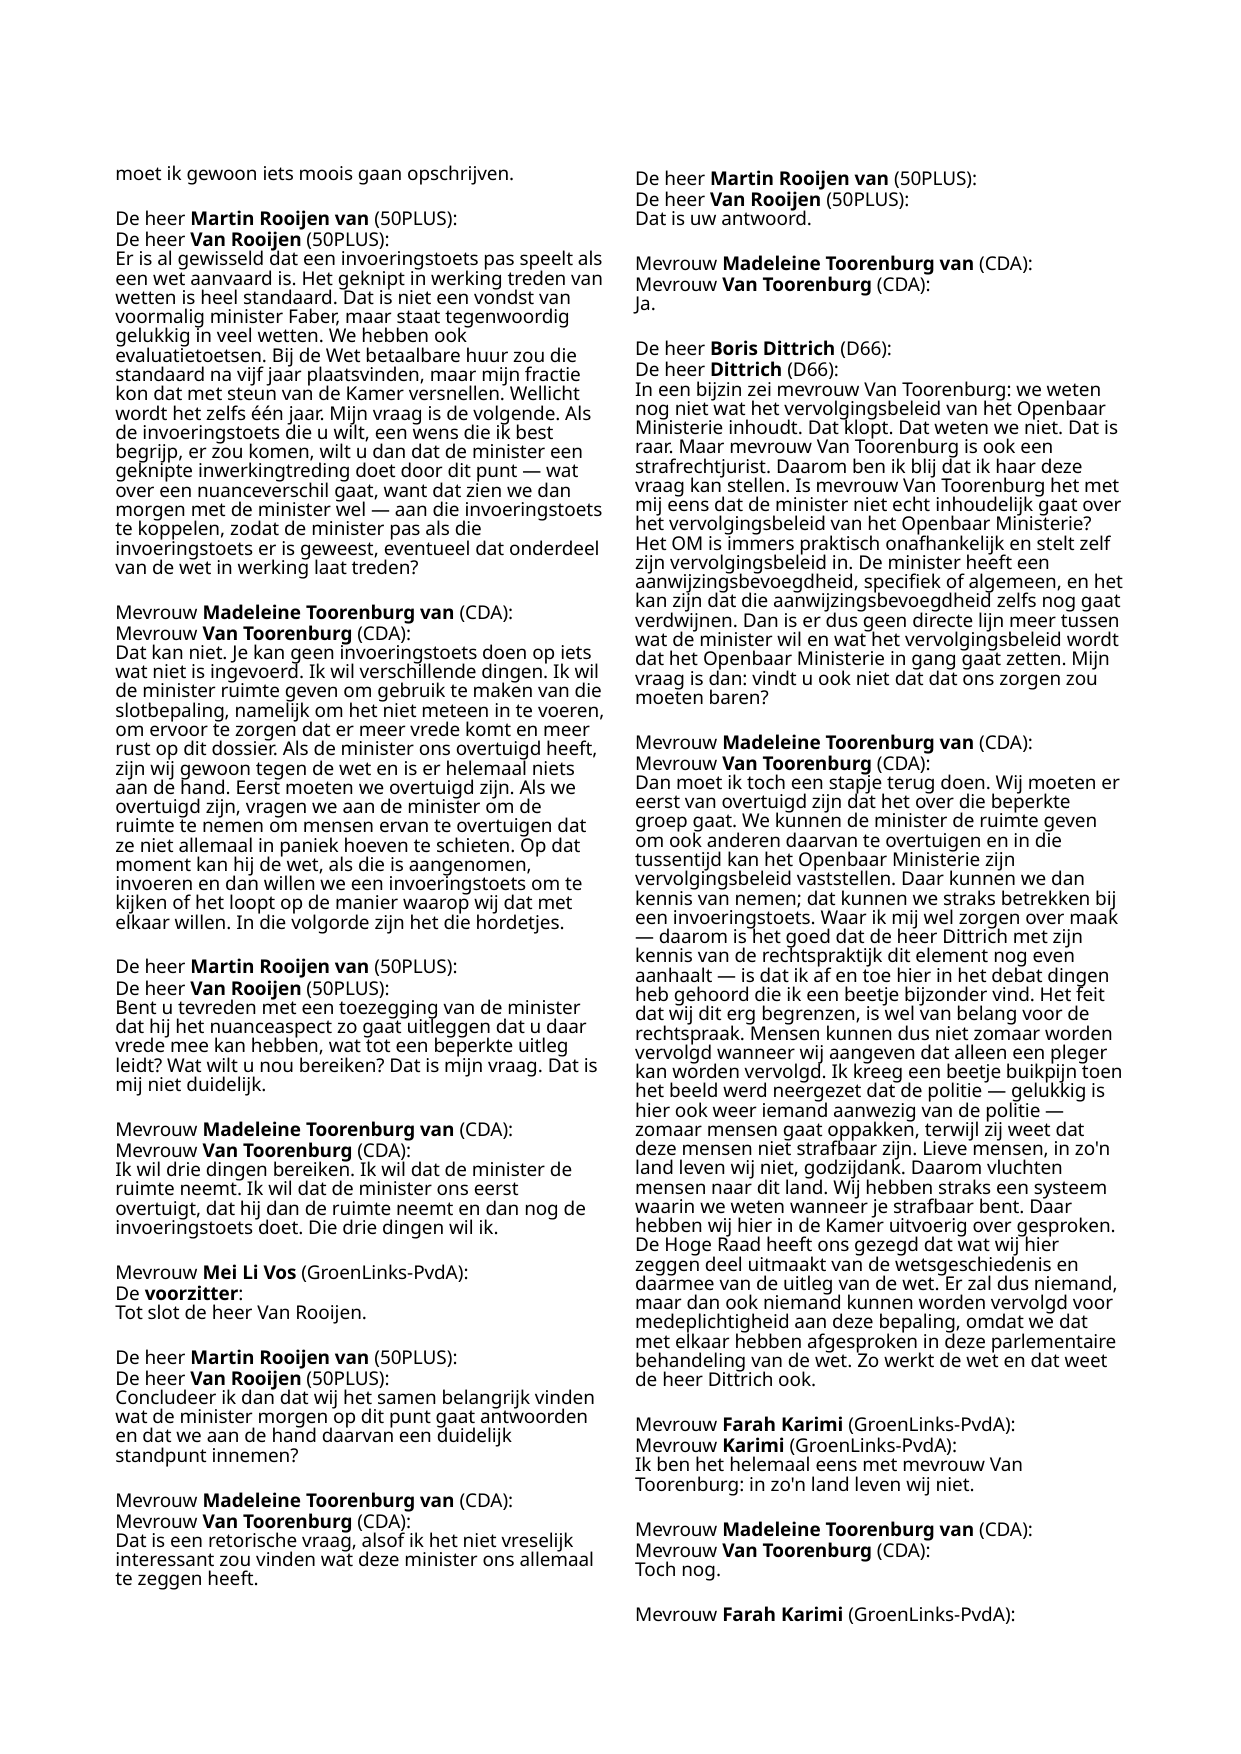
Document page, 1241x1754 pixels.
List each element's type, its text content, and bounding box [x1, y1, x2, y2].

text Mevrouw Madeleine Toorenburg van (CDA): [115, 599, 605, 624]
text Mevrouw Farah Karimi (GroenLinks-PvdA): [635, 1601, 1125, 1627]
text Mevrouw Madeleine Toorenburg van (CDA): [635, 250, 1125, 276]
text De heer Martin Rooijen van (50PLUS): [115, 954, 605, 979]
text Mevrouw Mei Li Vos (GroenLinks-PvdA): [115, 1259, 605, 1284]
text Mevrouw Madeleine Toorenburg van (CDA): [635, 729, 1125, 755]
text In een bijzin zei mevrouw Van Toorenburg: we weten nog niet wat het vervolgingsbeleid van het Openbaar Ministerie inhoudt. Dat klopt. Dat weten we niet. Dat is raar. Maar mevrouw Van Toorenburg is ook een strafrechtjurist. Daarom ben ik blij dat ik haar deze vraag kan stellen. Is mevrouw Van Toorenburg het met mij eens dat de minister niet echt inhoudelijk gaat over het vervolgingsbeleid van het Openbaar Ministerie? Het OM is immers praktisch onafhankelijk en stelt zelf zijn vervolgingsbeleid in. De minister heeft een aanwijzingsbevoegdheid, specifiek of algemeen, en het kan zijn dat die aanwijzingsbevoegdheid zelfs nog gaat verdwijnen. Dan is er dus geen directe lijn meer tussen wat de minister wil en wat het vervolgingsbeleid wordt dat het Openbaar Ministerie in gang gaat zetten. Mijn vraag is dan: vindt u ook niet dat dat ons zorgen zou moeten baren? [635, 381, 1125, 708]
text Mevrouw Van Toorenburg (CDA): [635, 276, 1125, 295]
text Mevrouw Karimi (GroenLinks-PvdA): [635, 1437, 1125, 1456]
text Mevrouw Madeleine Toorenburg van (CDA): [635, 1516, 1125, 1542]
text Tot slot de heer Van Rooijen. [115, 1304, 605, 1323]
text Mevrouw Van Toorenburg (CDA): [115, 624, 605, 644]
text De heer Van Rooijen (50PLUS): [115, 1370, 605, 1389]
text De heer Boris Dittrich (D66): [635, 336, 1125, 361]
text De heer Martin Rooijen van (50PLUS): [115, 1344, 605, 1370]
text Ik wil drie dingen bereiken. Ik wil dat de minister de ruimte neemt. Ik wil dat de minister ons eerst overtuigt, dat hij dan de ruimte neemt en dan nog de invoeringstoets doet. Die drie dingen wil ik. [115, 1161, 605, 1238]
text Dat kan niet. Je kan geen invoeringstoets doen op iets wat niet is ingevoerd. Ik wil verschillende dingen. Ik wil de minister ruimte geven om gebruik te maken van die slotbepaling, namelijk om het niet meteen in te voeren, om ervoor te zorgen dat er meer vrede komt en meer rust op dit dossier. Als de minister ons overtuigd heeft, zijn wij gewoon tegen de wet en is er helemaal niets aan de hand. Eerst moeten we overtuigd zijn. Als we overtuigd zijn, vragen we aan de minister om de ruimte te nemen om mensen ervan te overtuigen dat ze niet allemaal in paniek hoeven te schieten. Op dat moment kan hij de wet, als die is aangenomen, invoeren en dan willen we een invoeringstoets om te kijken of het loopt op de manier waarop wij dat met elkaar willen. In die volgorde zijn het die hordetjes. [115, 644, 605, 933]
text Mevrouw Van Toorenburg (CDA): [115, 1142, 605, 1161]
text Mevrouw Madeleine Toorenburg van (CDA): [115, 1116, 605, 1142]
text Er is al gewisseld dat een invoeringstoets pas speelt als een wet aanvaard is. Het geknipt in werking treden van wetten is heel standaard. Dat is niet een vondst van voormalig minister Faber, maar staat tegenwoordig gelukkig in veel wetten. We hebben ook evaluatietoetsen. Bij de Wet betaalbare huur zou die standaard na vijf jaar plaatsvinden, maar mijn fractie kon dat met steun van de Kamer versnellen. Wellicht wordt het zelfs één jaar. Mijn vraag is de volgende. Als de invoeringstoets die u wilt, een wens die ik best begrijp, er zou komen, wilt u dan dat de minister een geknipte inwerkingtreding doet door dit punt — wat over een nuanceverschil gaat, want dat zien we dan morgen met de minister wel — aan die invoeringstoets te koppelen, zodat de minister pas als die invoeringstoets er is geweest, eventueel dat onderdeel van de wet in werking laat treden? [115, 250, 605, 578]
text De heer Van Rooijen (50PLUS): [635, 191, 1125, 210]
text Ik ben het helemaal eens met mevrouw Van Toorenburg: in zo'n land leven wij niet. [635, 1456, 1125, 1495]
text Mevrouw Van Toorenburg (CDA): [115, 1513, 605, 1532]
text De voorzitter: [115, 1284, 605, 1304]
text De heer Van Rooijen (50PLUS): [115, 231, 605, 250]
text Bent u tevreden met een toezegging van de minister dat hij het nuanceaspect zo gaat uitleggen dat u daar vrede mee kan hebben, wat tot een beperkte uitleg leidt? Wat wilt u nou bereiken? Dat is mijn vraag. Dat is mij niet duidelijk. [115, 999, 605, 1095]
text De heer Martin Rooijen van (50PLUS): [115, 205, 605, 231]
text Mevrouw Madeleine Toorenburg van (CDA): [115, 1487, 605, 1513]
text Concludeer ik dan dat wij het samen belangrijk vinden wat de minister morgen op dit punt gaat antwoorden en dat we aan de hand daarvan een duidelijk standpunt innemen? [115, 1389, 605, 1466]
text Ja. [635, 295, 1125, 315]
text Mevrouw Farah Karimi (GroenLinks-PvdA): [635, 1411, 1125, 1437]
text Dat is uw antwoord. [635, 210, 1125, 229]
text Mevrouw Van Toorenburg (CDA): [635, 1542, 1125, 1561]
text De heer Van Rooijen (50PLUS): [115, 979, 605, 999]
text Dat is een retorische vraag, alsof ik het niet vreselijk interessant zou vinden wat deze minister ons allemaal te zeggen heeft. [115, 1532, 605, 1590]
text De heer Martin Rooijen van (50PLUS): [635, 165, 1125, 191]
text Toch nog. [635, 1561, 1125, 1580]
text De heer Dittrich (D66): [635, 361, 1125, 381]
text moet ik gewoon iets moois gaan opschrijven. [115, 165, 605, 184]
text Dan moet ik toch een stapje terug doen. Wij moeten er eerst van overtuigd zijn dat het over die beperkte groep gaat. We kunnen de minister de ruimte geven om ook anderen daarvan te overtuigen en in die tussentijd kan het Openbaar Ministerie zijn vervolgingsbeleid vaststellen. Daar kunnen we dan kennis van nemen; dat kunnen we straks betrekken bij een invoeringstoets. Waar ik mij wel zorgen over maak — daarom is het goed dat de heer Dittrich met zijn kennis van de rechtspraktijk dit element nog even aanhaalt — is dat ik af en toe hier in het debat dingen heb gehoord die ik een beetje bijzonder vind. Het feit dat wij dit erg begrenzen, is wel van belang voor de rechtspraak. Mensen kunnen dus niet zomaar worden vervolgd wanneer wij aangeven dat alleen een pleger kan worden vervolgd. Ik kreeg een beetje buikpijn toen het beeld werd neergezet dat de politie — gelukkig is hier ook weer iemand aanwezig van de politie — zomaar mensen gaat oppakken, terwijl zij weet dat deze mensen niet strafbaar zijn. Lieve mensen, in zo'n land leven wij niet, godzijdank. Daarom vluchten mensen naar dit land. Wij hebben straks een systeem waarin we weten wanneer je strafbaar bent. Daar hebben wij hier in de Kamer uitvoerig over gesproken. De Hoge Raad heeft ons gezegd dat wat wij hier zeggen deel uitmaakt van de wetsgeschiedenis en daarmee van de uitleg van de wet. Er zal dus niemand, maar dan ook niemand kunnen worden vervolgd voor medeplichtigheid aan deze bepaling, omdat we dat met elkaar hebben afgesproken in deze parlementaire behandeling van de wet. Zo werkt de wet en dat weet de heer Dittrich ook. [635, 774, 1125, 1391]
text Mevrouw Van Toorenburg (CDA): [635, 755, 1125, 774]
